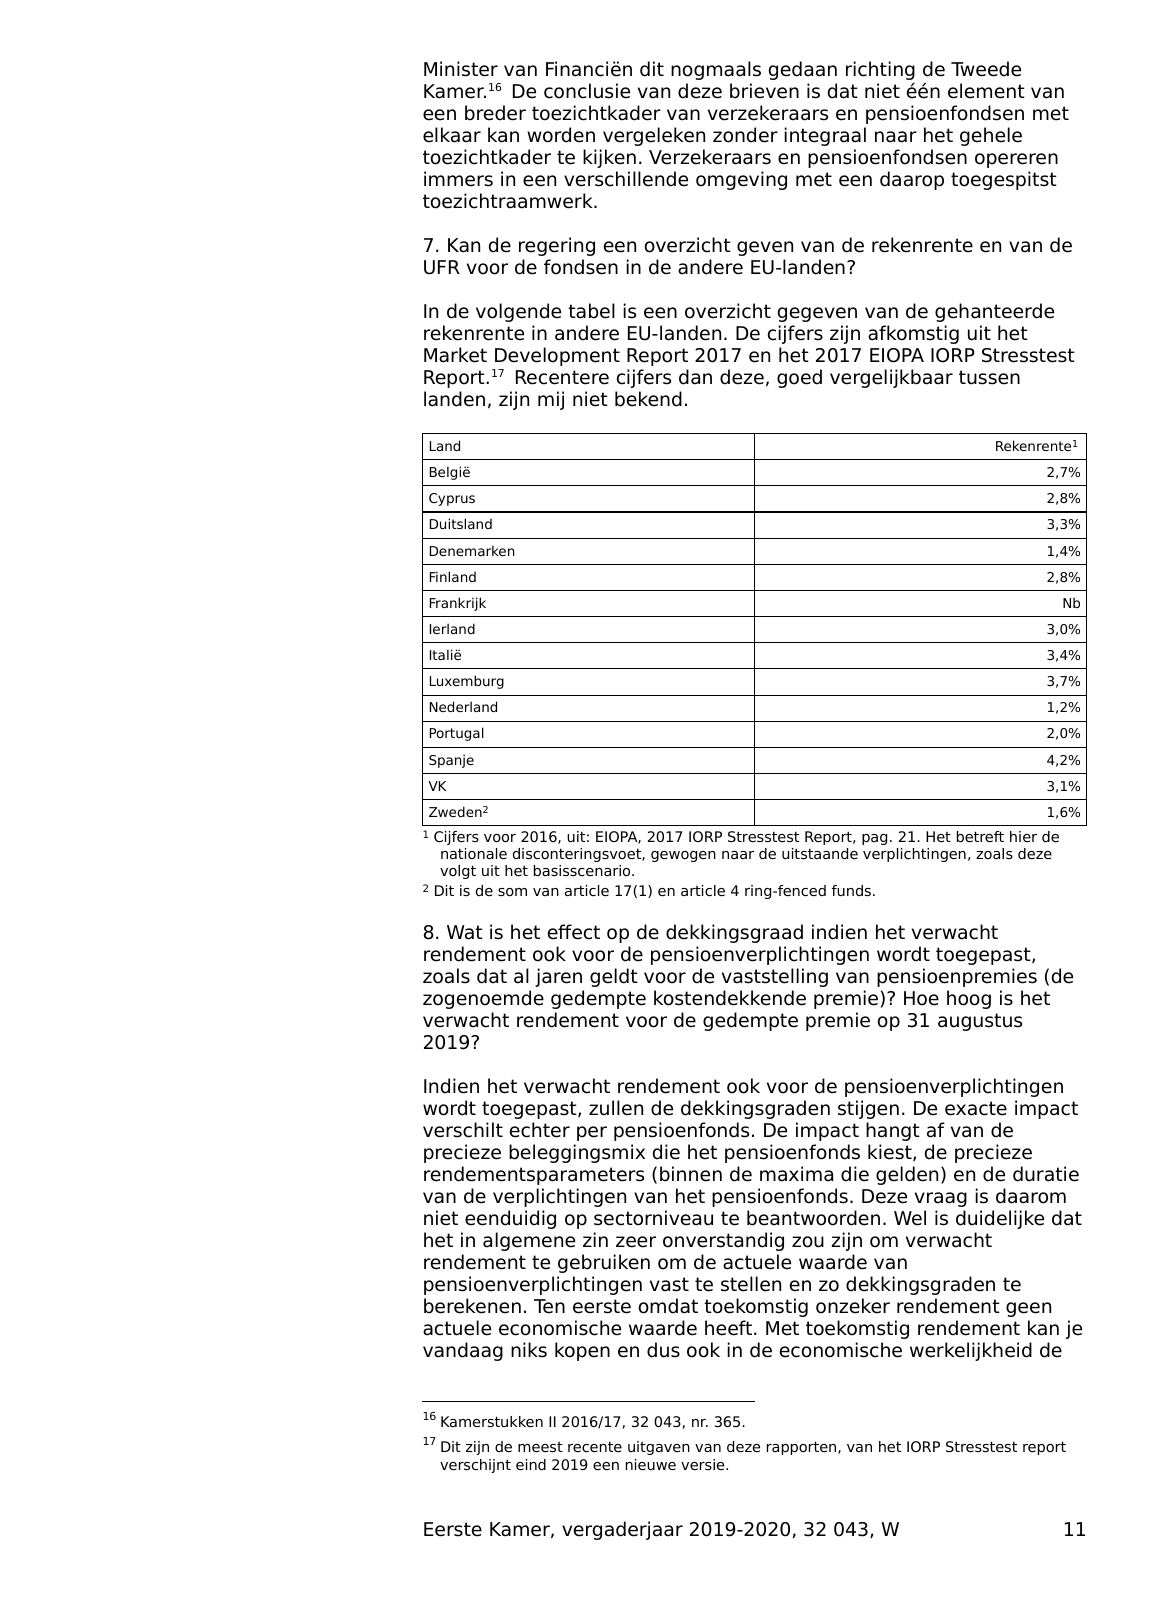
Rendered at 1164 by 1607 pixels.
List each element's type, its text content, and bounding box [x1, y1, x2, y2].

table_cell 1,6% [755, 800, 1086, 825]
table_cell Cyprus [423, 486, 754, 511]
text 8. Wat is het effect op de dekkingsgraad indien het verwacht rendement ook voor de pensioenverplichtingen wordt toegepast, zoals dat al jaren geldt voor de vaststelling van pensioenpremies (de zogenoemde gedempte kostendekkende premie)? Hoe hoog is het verwacht rendement voor de gedempte premie op 31 augustus 2019? [422, 922, 1087, 1054]
table_cell 2,7% [755, 460, 1086, 485]
table_cell 2,8% [755, 565, 1086, 590]
text Minister van Financiën dit nogmaals gedaan richting de Tweede Kamer. De conclusie van deze brieven is dat niet één element van een breder toezichtkader van verzekeraars en pensioenfondsen met elkaar kan worden vergeleken zonder integraal naar het gehele toezichtkader te kijken. Verzekeraars en pensioenfondsen opereren immers in een verschillende omgeving met een daarop toegespitst toezichtraamwerk. [422, 59, 1087, 213]
table_cell Duitsland [423, 513, 754, 538]
table_cell Portugal [423, 722, 754, 747]
table_cell 2,8% [755, 486, 1086, 511]
text 7. Kan de regering een overzicht geven van de rekenrente en van de UFR voor de fondsen in de andere EU-landen? [422, 235, 1087, 279]
table_cell Italië [423, 643, 754, 668]
table_cell 1 Cijfers voor 2016, uit: EIOPA, 2017 IORP Stresstest Report, pag. 21. Het betreft hier de nationale disconteringsvoet, gewogen naar de uitstaande verplichtingen, zoals deze volgt uit het basisscenario. 2 Dit is de som van article 17(1) en article 4 ring-fenced funds. [422, 826, 1087, 899]
table_cell Luxemburg [423, 669, 754, 694]
table_cell Zweden2 [423, 800, 754, 825]
table_cell 3,4% [755, 643, 1086, 668]
table_cell Ierland [423, 617, 754, 642]
table_cell 3,7% [755, 669, 1086, 694]
table_cell 3,0% [755, 617, 1086, 642]
text In de volgende tabel is een overzicht gegeven van de gehanteerde rekenrente in andere EU-landen. De cijfers zijn afkomstig uit het Market Development Report 2017 en het 2017 EIOPA IORP Stresstest Report. Recentere cijfers dan deze, goed vergelijkbaar tussen landen, zijn mij niet bekend. [422, 301, 1087, 411]
table_cell België [423, 460, 754, 485]
table_cell 2,0% [755, 722, 1086, 747]
table_header Land [423, 434, 754, 459]
text Dit zijn de meest recente uitgaven van deze rapporten, van het IORP Stresstest report verschijnt eind 2019 een nieuwe versie. [422, 1435, 1087, 1474]
table_cell Denemarken [423, 539, 754, 564]
text Kamerstukken II 2016/17, 32 043, nr. 365. [422, 1410, 1087, 1432]
table_cell 4,2% [755, 748, 1086, 773]
table_cell 1,2% [755, 696, 1086, 721]
table_cell Frankrijk [423, 591, 754, 616]
table_cell VK [423, 774, 754, 799]
table_cell Nb [755, 591, 1086, 616]
table_cell Finland [423, 565, 754, 590]
table_cell 3,3% [755, 513, 1086, 538]
table_cell 3,1% [755, 774, 1086, 799]
table_cell 1,4% [755, 539, 1086, 564]
table_header Rekenrente1 [755, 434, 1086, 459]
table_cell Spanje [423, 748, 754, 773]
table_cell Nederland [423, 696, 754, 721]
text Indien het verwacht rendement ook voor de pensioenverplichtingen wordt toegepast, zullen de dekkingsgraden stijgen. De exacte impact verschilt echter per pensioenfonds. De impact hangt af van de precieze beleggingsmix die het pensioenfonds kiest, de precieze rendementsparameters (binnen de maxima die gelden) en de duratie van de verplichtingen van het pensioenfonds. Deze vraag is daarom niet eenduidig op sectorniveau te beantwoorden. Wel is duidelijke dat het in algemene zin zeer onverstandig zou zijn om verwacht rendement te gebruiken om de actuele waarde van pensioenverplichtingen vast te stellen en zo dekkingsgraden te berekenen. Ten eerste omdat toekomstig onzeker rendement geen actuele economische waarde heeft. Met toekomstig rendement kan je vandaag niks kopen en dus ook in de economische werkelijkheid de [422, 1076, 1087, 1362]
